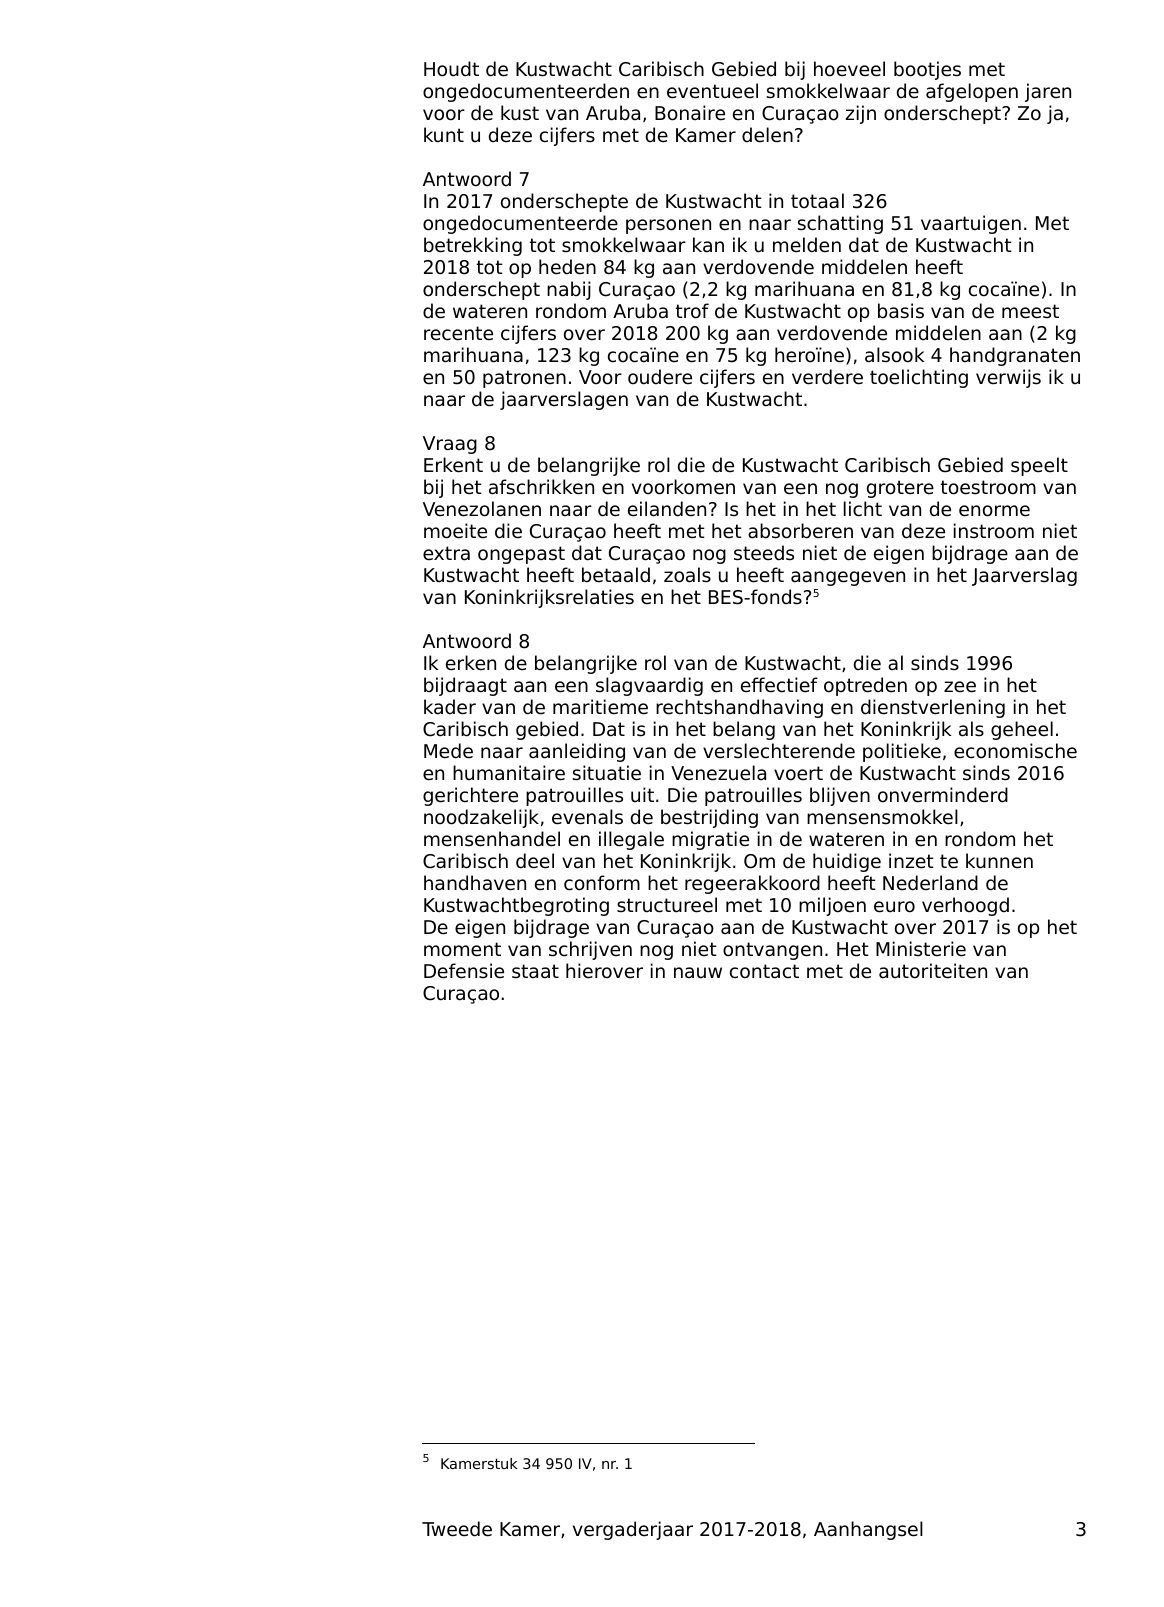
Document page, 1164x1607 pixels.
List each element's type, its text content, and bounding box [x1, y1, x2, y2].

text De eigen bijdrage van Curaçao aan de Kustwacht over 2017 is op het moment van schrijven nog niet ontvangen. Het Ministerie van Defensie staat hierover in nauw contact met de autoriteiten van Curaçao. [422, 917, 1087, 1005]
text Antwoord 7 [422, 169, 1087, 191]
text Kamerstuk 34 950 IV, nr. 1 [422, 1452, 1087, 1474]
text Vraag 8 [422, 433, 1087, 455]
text Houdt de Kustwacht Caribisch Gebied bij hoeveel bootjes met ongedocumenteerden en eventueel smokkelwaar de afgelopen jaren voor de kust van Aruba, Bonaire en Curaçao zijn onderschept? Zo ja, kunt u deze cijfers met de Kamer delen? [422, 59, 1087, 147]
text In 2017 onderschepte de Kustwacht in totaal 326 ongedocumenteerde personen en naar schatting 51 vaartuigen. Met betrekking tot smokkelwaar kan ik u melden dat de Kustwacht in 2018 tot op heden 84 kg aan verdovende middelen heeft onderschept nabij Curaçao (2,2 kg marihuana en 81,8 kg cocaïne). In de wateren rondom Aruba trof de Kustwacht op basis van de meest recente cijfers over 2018 200 kg aan verdovende middelen aan (2 kg marihuana, 123 kg cocaïne en 75 kg heroïne), alsook 4 handgranaten en 50 patronen. Voor oudere cijfers en verdere toelichting verwijs ik u naar de jaarverslagen van de Kustwacht. [422, 191, 1087, 411]
text Erkent u de belangrijke rol die de Kustwacht Caribisch Gebied speelt bij het afschrikken en voorkomen van een nog grotere toestroom van Venezolanen naar de eilanden? Is het in het licht van de enorme moeite die Curaçao heeft met het absorberen van deze instroom niet extra ongepast dat Curaçao nog steeds niet de eigen bijdrage aan de Kustwacht heeft betaald, zoals u heeft aangegeven in het Jaarverslag van Koninkrijksrelaties en het BES-fonds? [422, 455, 1087, 609]
text Ik erken de belangrijke rol van de Kustwacht, die al sinds 1996 bijdraagt aan een slagvaardig en effectief optreden op zee in het kader van de maritieme rechtshandhaving en dienstverlening in het Caribisch gebied. Dat is in het belang van het Koninkrijk als geheel. Mede naar aanleiding van de verslechterende politieke, economische en humanitaire situatie in Venezuela voert de Kustwacht sinds 2016 gerichtere patrouilles uit. Die patrouilles blijven onverminderd noodzakelijk, evenals de bestrijding van mensensmokkel, mensenhandel en illegale migratie in de wateren in en rondom het Caribisch deel van het Koninkrijk. Om de huidige inzet te kunnen handhaven en conform het regeerakkoord heeft Nederland de Kustwachtbegroting structureel met 10 miljoen euro verhoogd. [422, 653, 1087, 917]
text Antwoord 8 [422, 631, 1087, 653]
